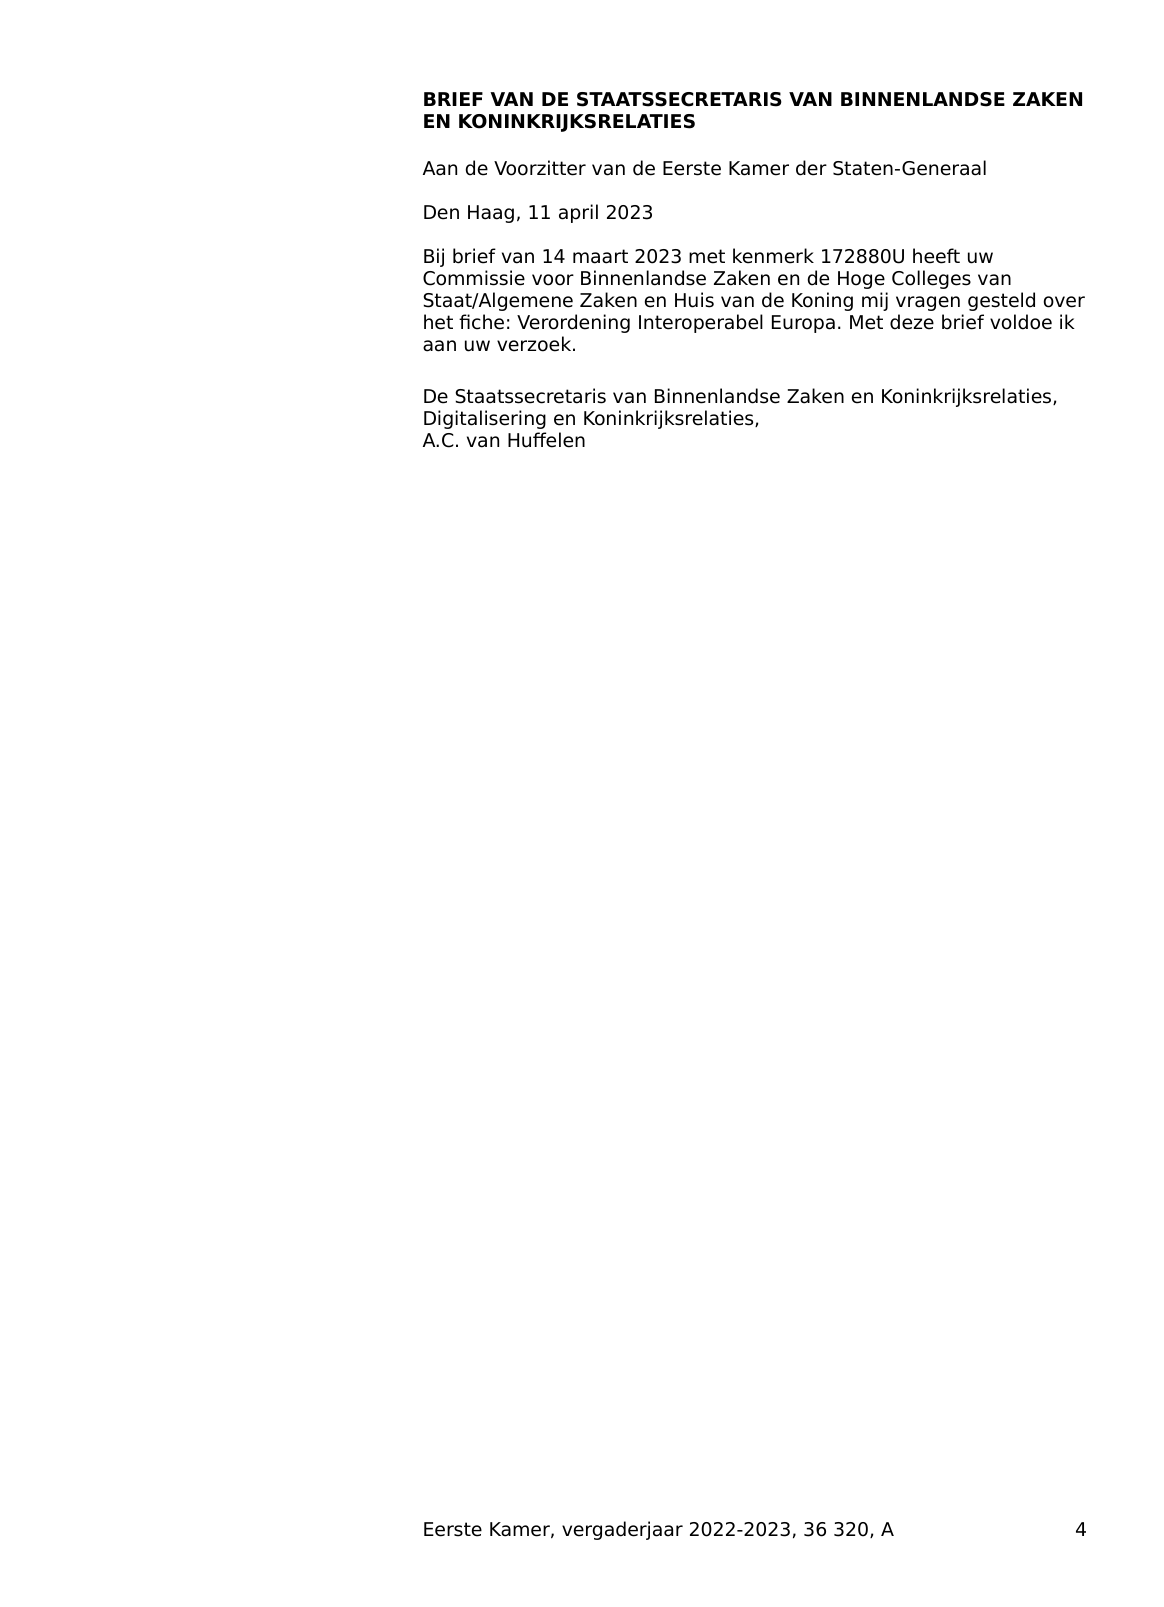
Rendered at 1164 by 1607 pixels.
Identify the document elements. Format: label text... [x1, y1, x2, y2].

text Aan de Voorzitter van de Eerste Kamer der Staten-Generaal [422, 158, 1087, 180]
text Bij brief van 14 maart 2023 met kenmerk 172880U heeft uw Commissie voor Binnenlandse Zaken en de Hoge Colleges van Staat/Algemene Zaken en Huis van de Koning mij vragen gesteld over het fiche: Verordening Interoperabel Europa. Met deze brief voldoe ik aan uw verzoek. [422, 246, 1087, 356]
text Den Haag, 11 april 2023 [422, 202, 1087, 224]
text De Staatssecretaris van Binnenlandse Zaken en Koninkrijksrelaties, Digitalisering en Koninkrijksrelaties, A.C. van Huffelen [422, 386, 1087, 452]
subtitle BRIEF VAN DE STAATSSECRETARIS VAN BINNENLANDSE ZAKEN EN KONINKRIJKSRELATIES [422, 89, 1087, 133]
